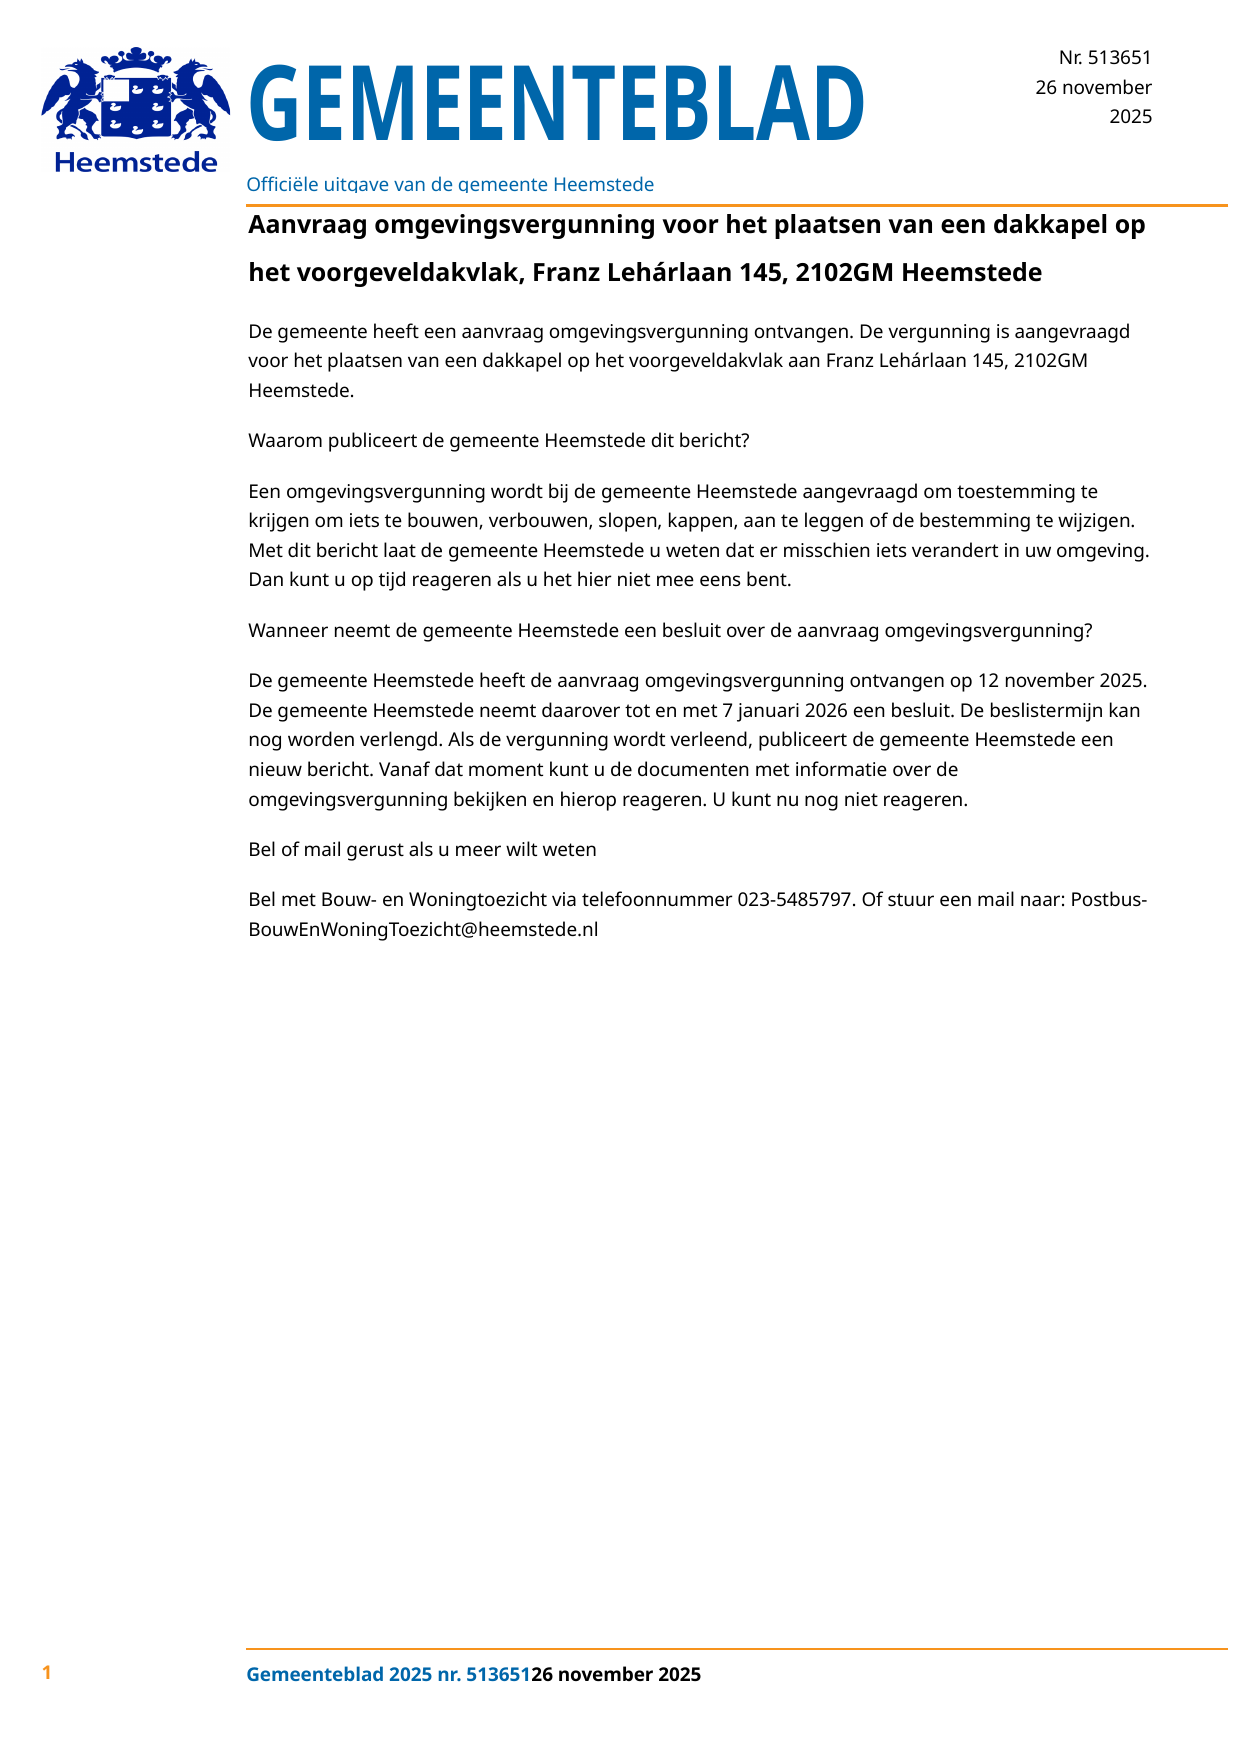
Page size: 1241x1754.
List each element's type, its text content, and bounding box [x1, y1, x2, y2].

text Bel met Bouw- en Woningtoezicht via telefoonnummer 023-5485797. Of stuur een mail naar: Postbus-BouwEnWoningToezicht@heemstede.nl [248, 887, 1152, 942]
text Aanvraag omgevingsvergunning voor het plaatsen van een dakkapel op het voorgeveldakvlak, Franz Lehárlaan 145, 2102GM Heemstede [248, 207, 1152, 288]
text Een omgevingsvergunning wordt bij de gemeente Heemstede aangevraagd om toestemming te krijgen om iets te bouwen, verbouwen, slopen, kappen, aan te leggen of de bestemming te wijzigen. Met dit bericht laat de gemeente Heemstede u weten dat er misschien iets verandert in uw omgeving. Dan kunt u op tijd reageren als u het hier niet mee eens bent. [248, 478, 1152, 592]
text De gemeente Heemstede heeft de aanvraag omgevingsvergunning ontvangen op 12 november 2025. De gemeente Heemstede neemt daarover tot en met 7 januari 2026 een besluit. De beslistermijn kan nog worden verlengd. Als de vergunning wordt verleend, publiceert de gemeente Heemstede een nieuw bericht. Vanaf dat moment kunt u de documenten met informatie over de omgevingsvergunning bekijken en hierop reageren. U kunt nu nog niet reageren. [248, 667, 1152, 812]
text Waarom publiceert de gemeente Heemstede dit bericht? [248, 427, 1152, 453]
text Bel of mail gerust als u meer wilt weten [248, 836, 1152, 862]
picture [41, 47, 231, 172]
text De gemeente heeft een aanvraag omgevingsvergunning ontvangen. De vergunning is aangevraagd voor het plaatsen van een dakkapel op het voorgeveldakvlak aan Franz Lehárlaan 145, 2102GM Heemstede. [248, 318, 1152, 403]
text Wanneer neemt de gemeente Heemstede een besluit over de aanvraag omgevingsvergunning? [248, 617, 1152, 643]
